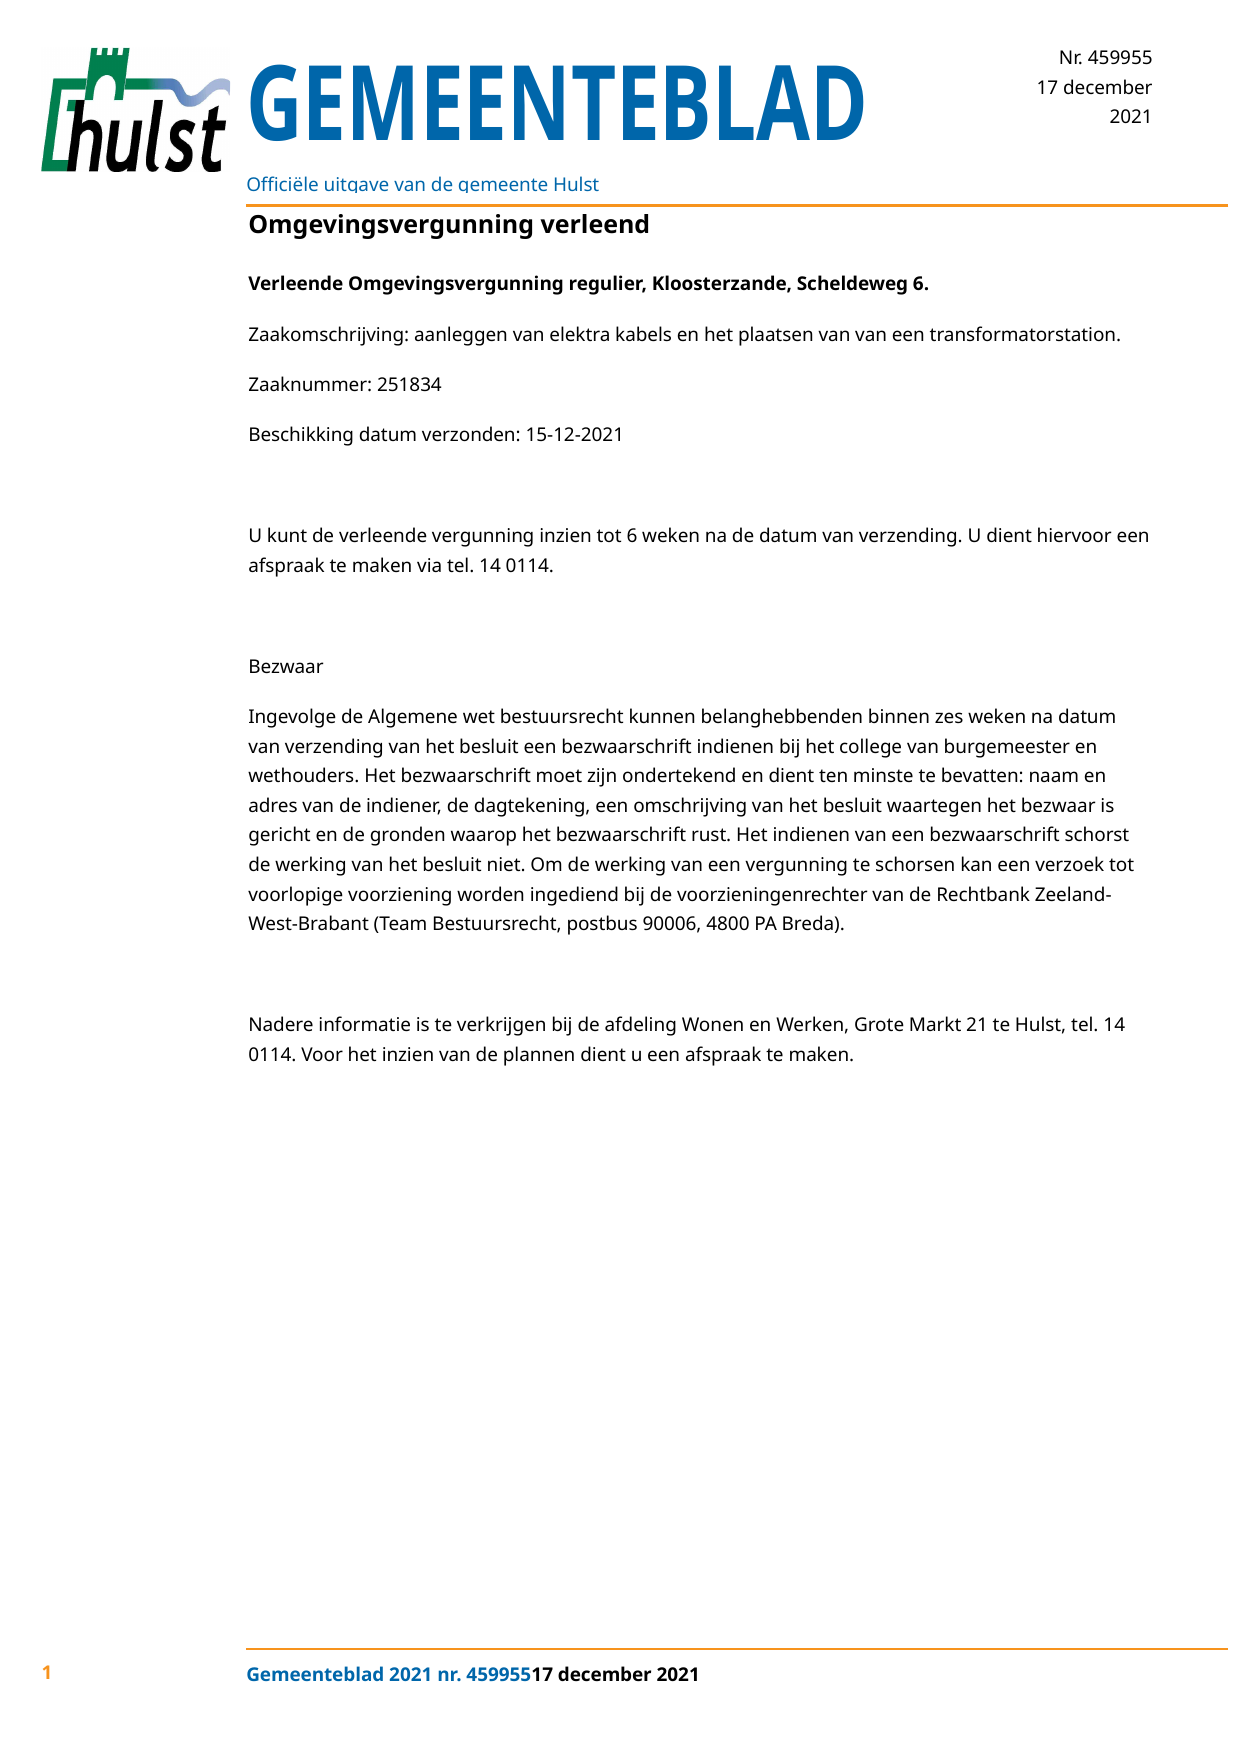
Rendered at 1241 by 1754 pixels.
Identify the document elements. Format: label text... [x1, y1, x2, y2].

text Beschikking datum verzonden: 15-12-2021 [248, 422, 1152, 447]
text U kunt de verleende vergunning inzien tot 6 weken na de datum van verzending. U dient hiervoor een afspraak te maken via tel. 14 0114. [248, 522, 1152, 578]
text Nadere informatie is te verkrijgen bij de afdeling Wonen en Werken, Grote Markt 21 te Hulst, tel. 14 0114. Voor het inzien van de plannen dient u een afspraak te maken. [248, 1011, 1152, 1066]
text Ingevolge de Algemene wet bestuursrecht kunnen belanghebbenden binnen zes weken na datum van verzending van het besluit een bezwaarschrift indienen bij het college van burgemeester en wethouders. Het bezwaarschrift moet zijn ondertekend en dient ten minste te bevatten: naam en adres van de indiener, de dagtekening, een omschrijving van het besluit waartegen het bezwaar is gericht en de gronden waarop het bezwaarschrift rust. Het indienen van een bezwaarschrift schorst de werking van het besluit niet. Om de werking van een vergunning te schorsen kan een verzoek tot voorlopige voorziening worden ingediend bij de voorzieningenrechter van de Rechtbank Zeeland-West-Brabant (Team Bestuursrecht, postbus 90006, 4800 PA Breda). [248, 703, 1152, 936]
text Bezwaar [248, 653, 1152, 678]
text Zaakomschrijving: aanleggen van elektra kabels en het plaatsen van van een transformatorstation. [248, 321, 1152, 346]
text Omgevingsvergunning verleend [248, 207, 1152, 241]
text Zaaknummer: 251834 [248, 371, 1152, 397]
picture [41, 47, 231, 172]
text Verleende Omgevingsvergunning regulier, Kloosterzande, Scheldeweg 6. [248, 270, 1152, 296]
